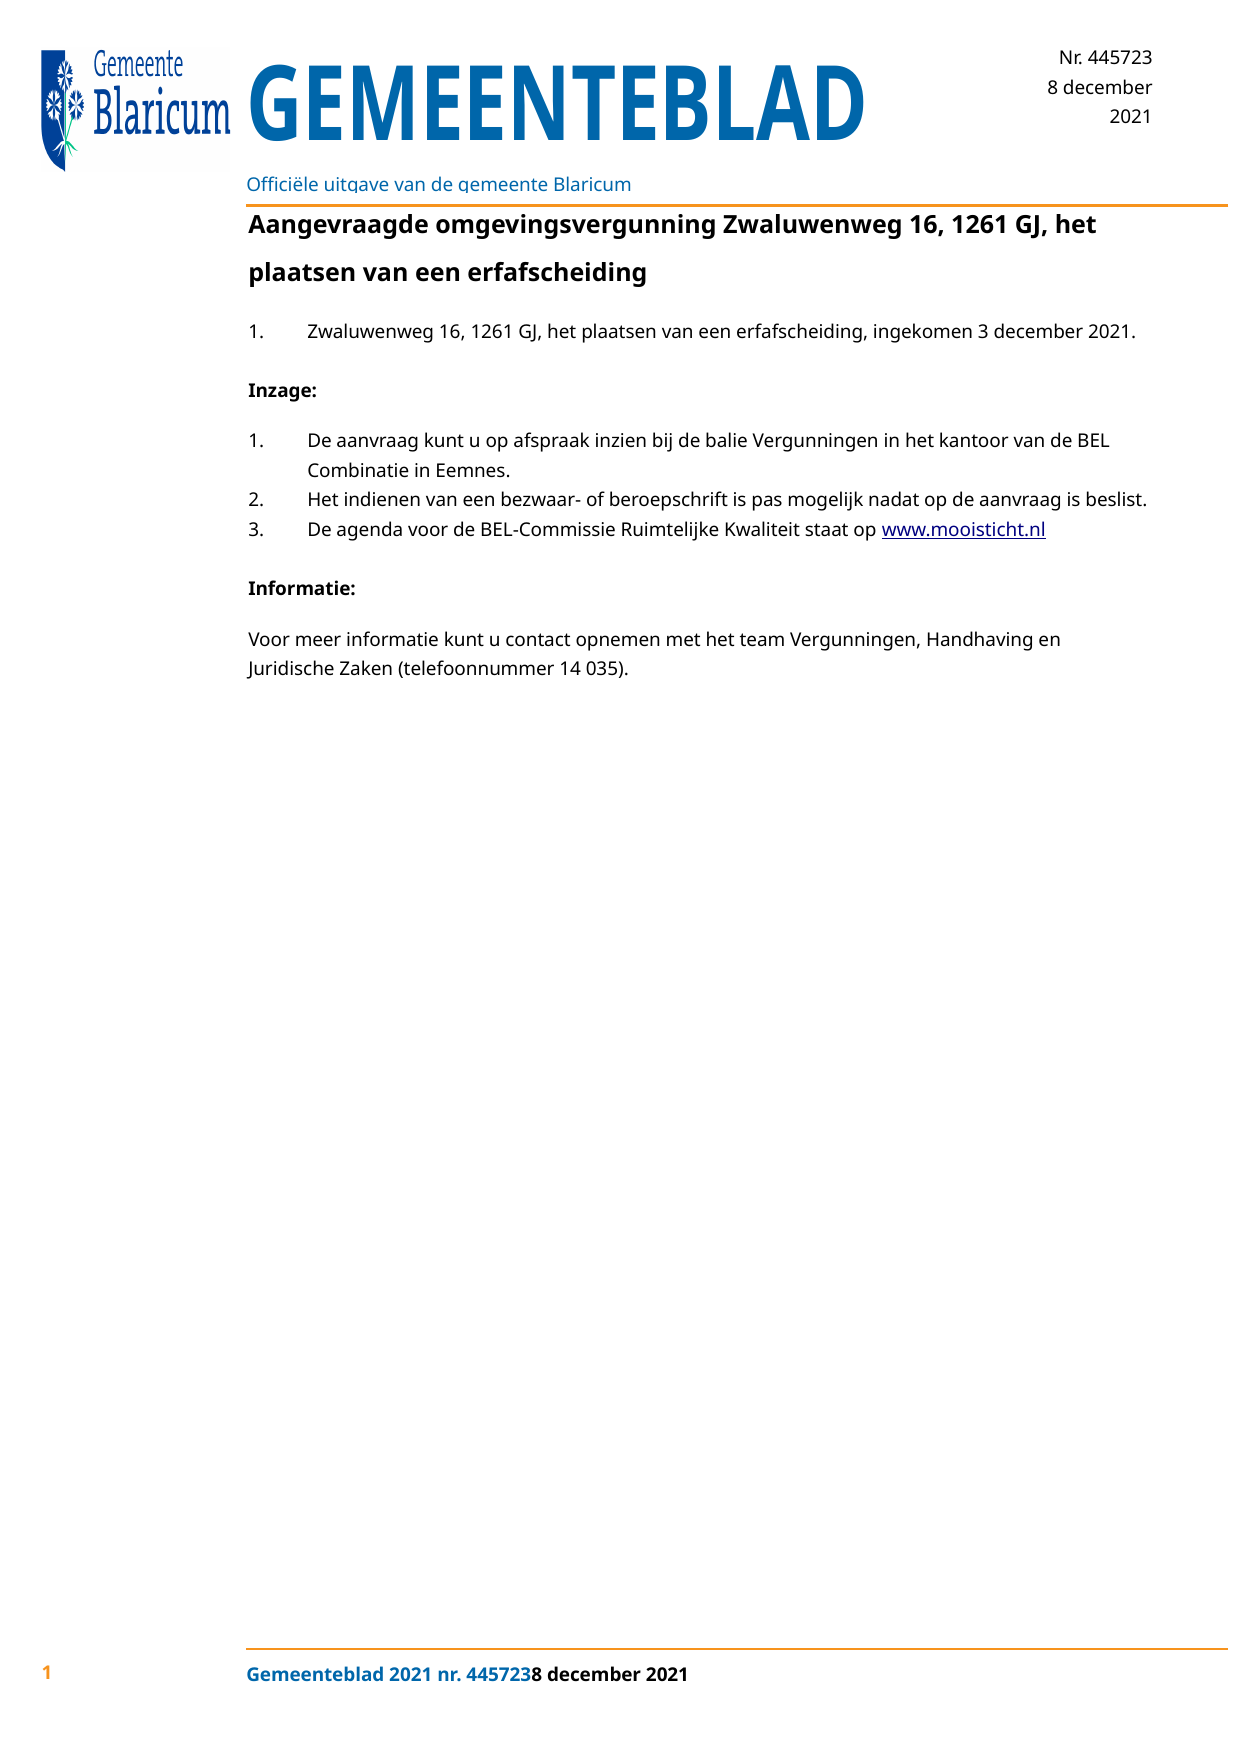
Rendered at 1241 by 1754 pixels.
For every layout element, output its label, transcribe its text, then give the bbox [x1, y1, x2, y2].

list De aanvraag kunt u op afspraak inzien bij de balie Vergunningen in het kantoor van de BEL Combinatie in Eemnes. [248, 427, 1152, 483]
text Voor meer informatie kunt u contact opnemen met het team Vergunningen, Handhaving en Juridische Zaken (telefoonnummer 14 035). [248, 626, 1152, 681]
list De agenda voor de BEL-Commissie Ruimtelijke Kwaliteit staat op www.mooisticht.nl [248, 516, 1152, 542]
text Informatie: [248, 575, 1152, 601]
list Zwaluwenweg 16, 1261 GJ, het plaatsen van een erfafscheiding, ingekomen 3 december 2021. [248, 318, 1152, 344]
list Het indienen van een bezwaar- of beroepschrift is pas mogelijk nadat op de aanvraag is beslist. [248, 487, 1152, 512]
text Aangevraagde omgevingsvergunning Zwaluwenweg 16, 1261 GJ, het plaatsen van een erfafscheiding [248, 207, 1152, 288]
picture [41, 47, 231, 172]
text Inzage: [248, 377, 1152, 403]
